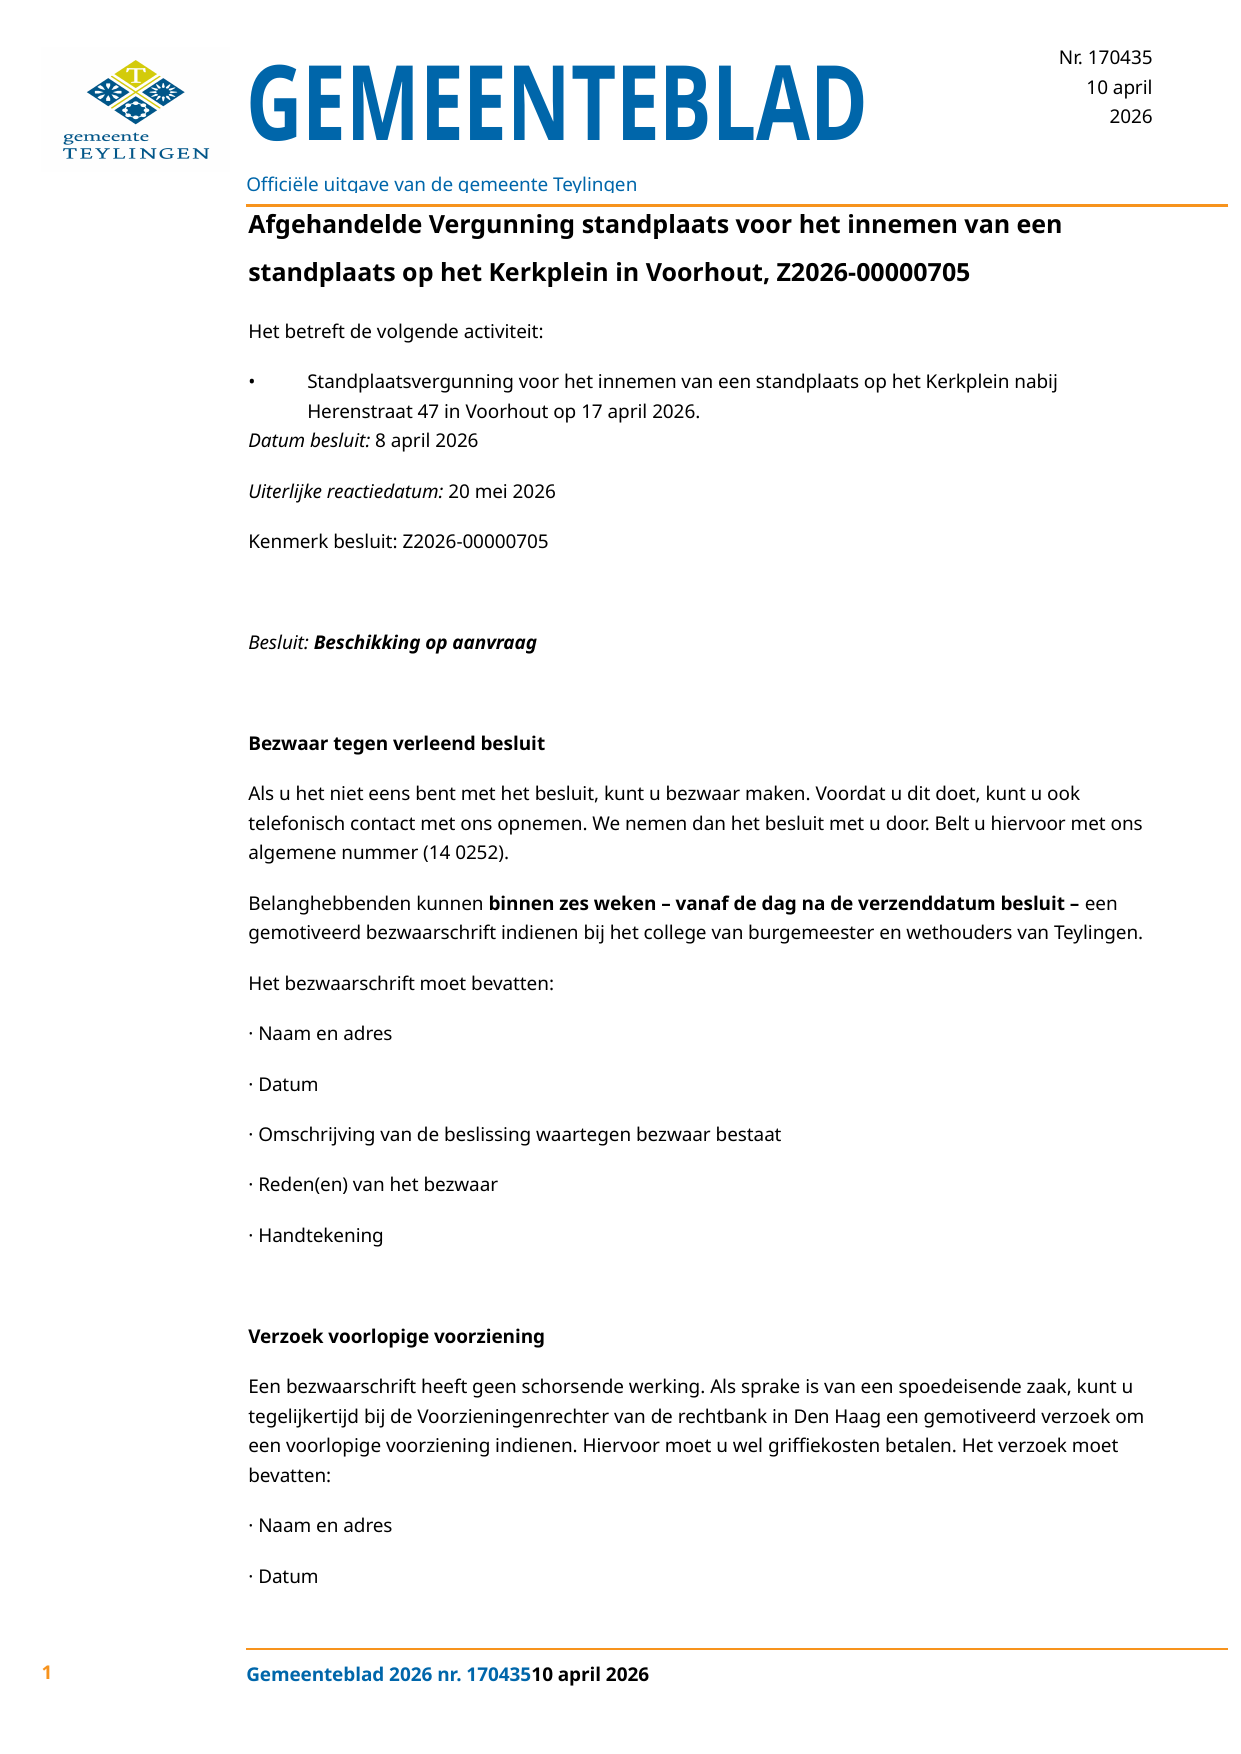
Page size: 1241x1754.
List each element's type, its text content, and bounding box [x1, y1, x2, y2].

text · Naam en adres [248, 1512, 1152, 1538]
text Een bezwaarschrift heeft geen schorsende werking. Als sprake is van een spoedeisende zaak, kunt u tegelijkertijd bij de Voorzieningenrechter van de rechtbank in Den Haag een gemotiveerd verzoek om een voorlopige voorziening indienen. Hiervoor moet u wel griffiekosten betalen. Het verzoek moet bevatten: [248, 1373, 1152, 1488]
text · Datum [248, 1071, 1152, 1097]
text · Omschrijving van de beslissing waartegen bezwaar bestaat [248, 1121, 1152, 1147]
text Bezwaar tegen verleend besluit [248, 730, 1152, 756]
list Standplaatsvergunning voor het innemen van een standplaats op het Kerkplein nabij Herenstraat 47 in Voorhout op 17 april 2026. [248, 368, 1152, 424]
text Als u het niet eens bent met het besluit, kunt u bezwaar maken. Voordat u dit doet, kunt u ook telefonisch contact met ons opnemen. We nemen dan het besluit met u door. Belt u hiervoor met ons algemene nummer (14 0252). [248, 780, 1152, 865]
text · Datum [248, 1563, 1152, 1589]
text · Reden(en) van het bezwaar [248, 1172, 1152, 1197]
text Het betreft de volgende activiteit: [248, 318, 1152, 344]
text · Naam en adres [248, 1020, 1152, 1046]
text Verzoek voorlopige voorziening [248, 1323, 1152, 1349]
text Afgehandelde Vergunning standplaats voor het innemen van een standplaats op het Kerkplein in Voorhout, Z2026-00000705 [248, 207, 1152, 288]
text Belanghebbenden kunnen binnen zes weken – vanaf de dag na de verzenddatum besluit – een gemotiveerd bezwaarschrift indienen bij het college van burgemeester en wethouders van Teylingen. [248, 890, 1152, 945]
text Datum besluit: 8 april 2026 [248, 427, 1152, 453]
text Uiterlijke reactiedatum: 20 mei 2026 [248, 478, 1152, 504]
text Het bezwaarschrift moet bevatten: [248, 970, 1152, 996]
text Kenmerk besluit: Z2026-00000705 [248, 528, 1152, 554]
text Besluit: Beschikking op aanvraag [248, 629, 1152, 655]
picture [41, 47, 231, 172]
text · Handtekening [248, 1222, 1152, 1248]
